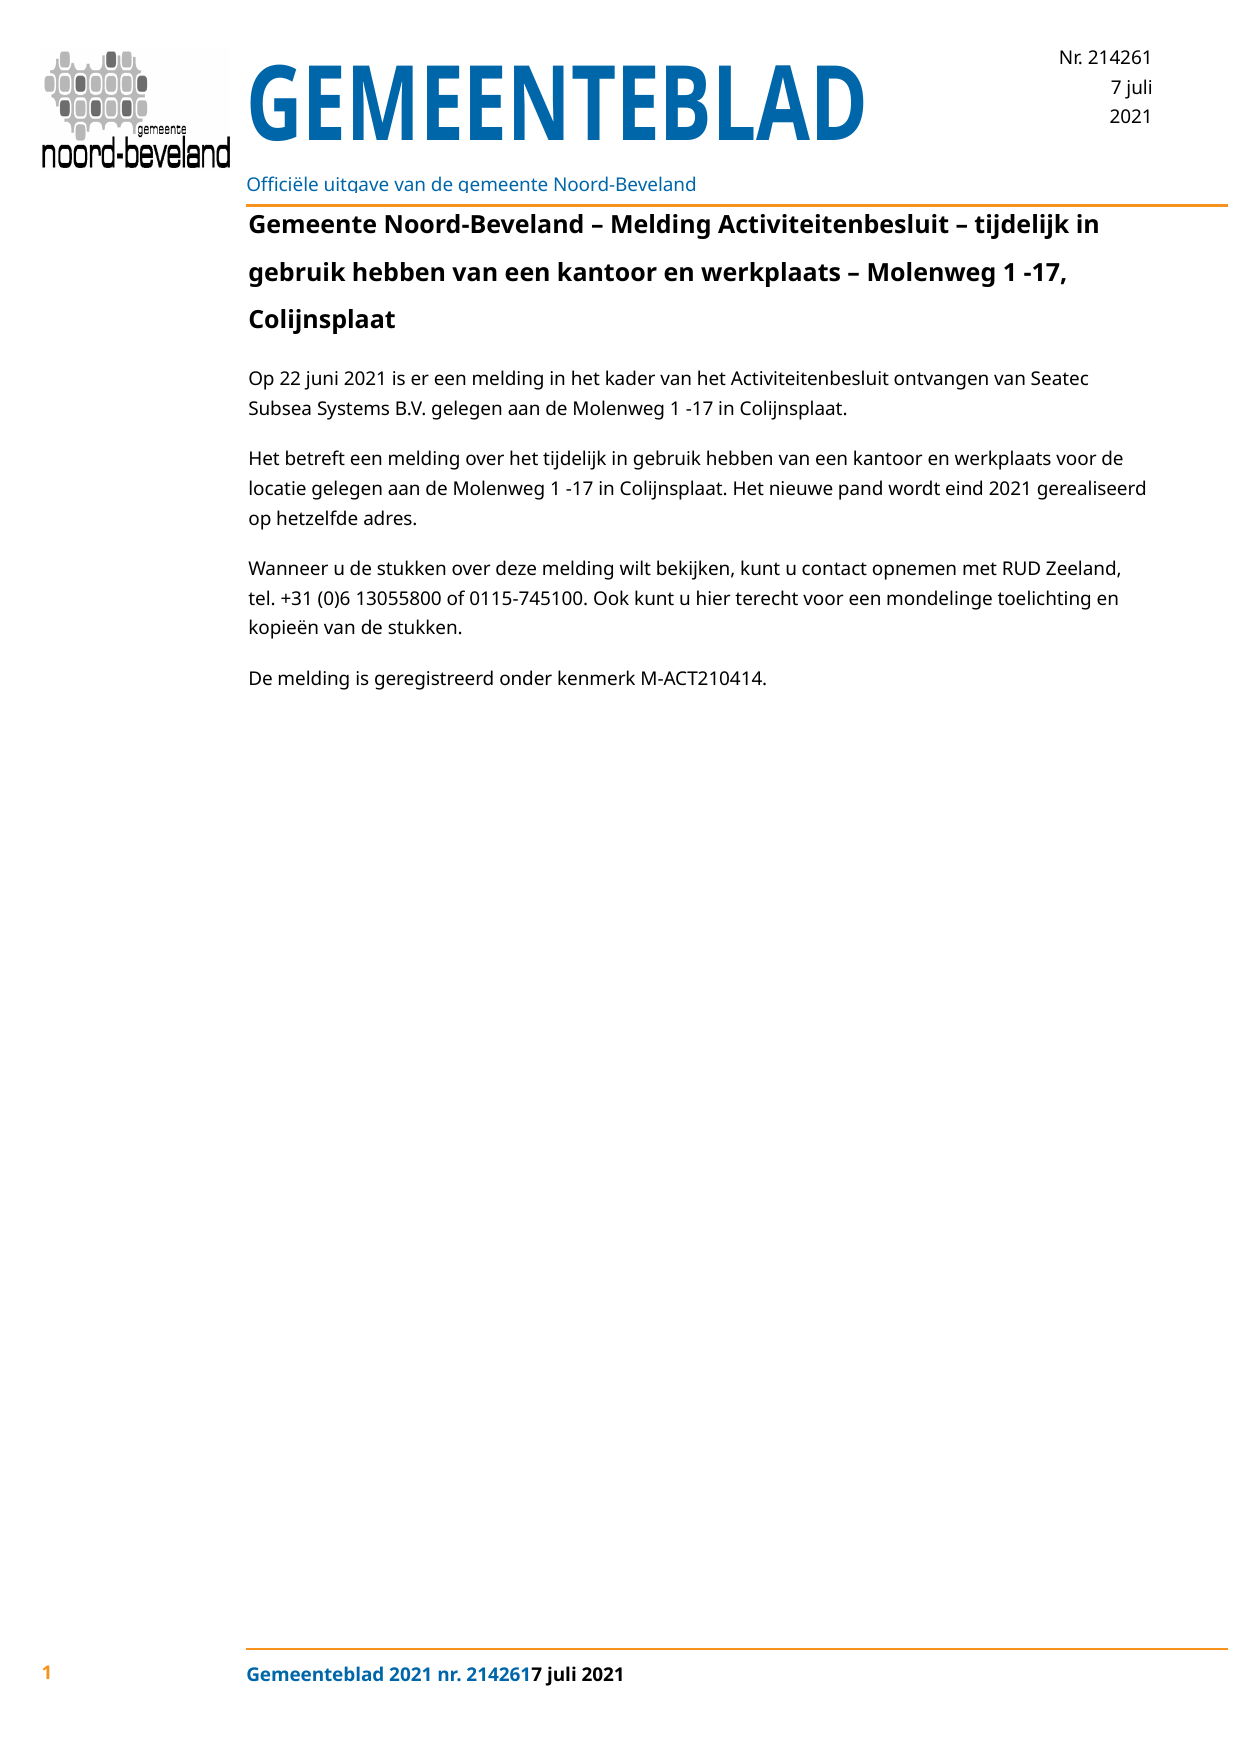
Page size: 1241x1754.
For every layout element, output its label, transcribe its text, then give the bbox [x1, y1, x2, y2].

picture [41, 47, 231, 172]
text Gemeente Noord-Beveland – Melding Activiteitenbesluit – tijdelijk in gebruik hebben van een kantoor en werkplaats – Molenweg 1 -17, Colijnsplaat [248, 207, 1152, 336]
text De melding is geregistreerd onder kenmerk M-ACT210414. [248, 665, 1152, 690]
text Op 22 juni 2021 is er een melding in het kader van het Activiteitenbesluit ontvangen van Seatec Subsea Systems B.V. gelegen aan de Molenweg 1 -17 in Colijnsplaat. [248, 366, 1152, 421]
text Wanneer u de stukken over deze melding wilt bekijken, kunt u contact opnemen met RUD Zeeland, tel. +31 (0)6 13055800 of 0115-745100. Ook kunt u hier terecht voor een mondelinge toelichting en kopieën van de stukken. [248, 555, 1152, 640]
text Het betreft een melding over het tijdelijk in gebruik hebben van een kantoor en werkplaats voor de locatie gelegen aan de Molenweg 1 -17 in Colijnsplaat. Het nieuwe pand wordt eind 2021 gerealiseerd op hetzelfde adres. [248, 446, 1152, 530]
